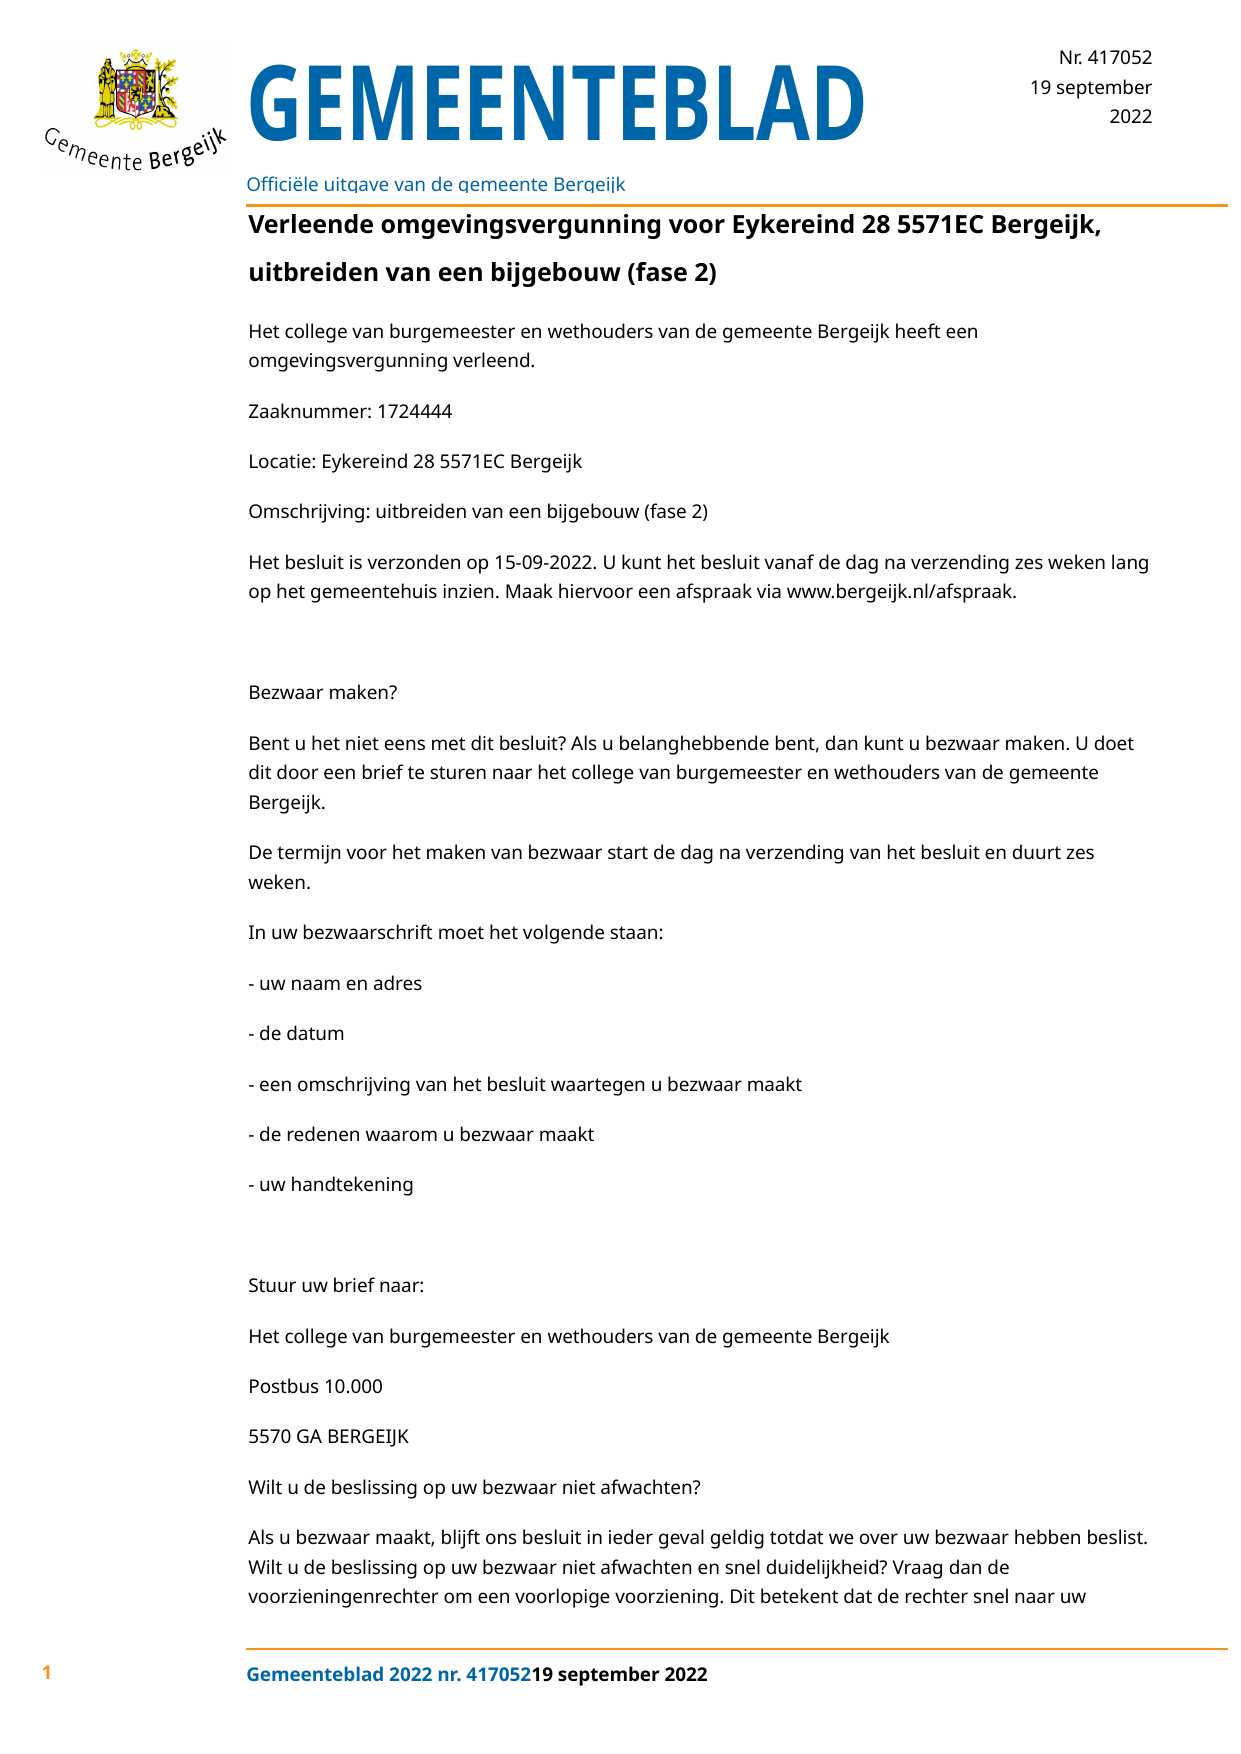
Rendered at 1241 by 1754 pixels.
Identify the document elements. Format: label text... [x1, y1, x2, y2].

text Het college van burgemeester en wethouders van de gemeente Bergeijk [248, 1323, 1152, 1349]
text Stuur uw brief naar: [248, 1272, 1152, 1298]
text Bezwaar maken? [248, 679, 1152, 705]
text Postbus 10.000 [248, 1373, 1152, 1399]
text Verleende omgevingsvergunning voor Eykereind 28 5571EC Bergeijk, uitbreiden van een bijgebouw (fase 2) [248, 207, 1152, 288]
text Omschrijving: uitbreiden van een bijgebouw (fase 2) [248, 499, 1152, 524]
picture [41, 47, 231, 172]
text Zaaknummer: 1724444 [248, 398, 1152, 424]
text In uw bezwaarschrift moet het volgende staan: [248, 919, 1152, 945]
text - de datum [248, 1020, 1152, 1046]
text Het college van burgemeester en wethouders van de gemeente Bergeijk heeft een omgevingsvergunning verleend. [248, 318, 1152, 373]
text Wilt u de beslissing op uw bezwaar niet afwachten? [248, 1474, 1152, 1500]
text - uw handtekening [248, 1172, 1152, 1197]
text - de redenen waarom u bezwaar maakt [248, 1121, 1152, 1147]
text Het besluit is verzonden op 15-09-2022. U kunt het besluit vanaf de dag na verzending zes weken lang op het gemeentehuis inzien. Maak hiervoor een afspraak via www.bergeijk.nl/afspraak. [248, 549, 1152, 604]
text De termijn voor het maken van bezwaar start de dag na verzending van het besluit en duurt zes weken. [248, 839, 1152, 895]
text Locatie: Eykereind 28 5571EC Bergeijk [248, 448, 1152, 474]
text - uw naam en adres [248, 970, 1152, 996]
text Bent u het niet eens met dit besluit? Als u belanghebbende bent, dan kunt u bezwaar maken. U doet dit door een brief te sturen naar het college van burgemeester en wethouders van de gemeente Bergeijk. [248, 730, 1152, 815]
text - een omschrijving van het besluit waartegen u bezwaar maakt [248, 1071, 1152, 1097]
text 5570 GA BERGEIJK [248, 1424, 1152, 1449]
text Als u bezwaar maakt, blijft ons besluit in ieder geval geldig totdat we over uw bezwaar hebben beslist. Wilt u de beslissing op uw bezwaar niet afwachten en snel duidelijkheid? Vraag dan de voorzieningenrechter om een voorlopige voorziening. Dit betekent dat de rechter snel naar uw [248, 1524, 1152, 1609]
